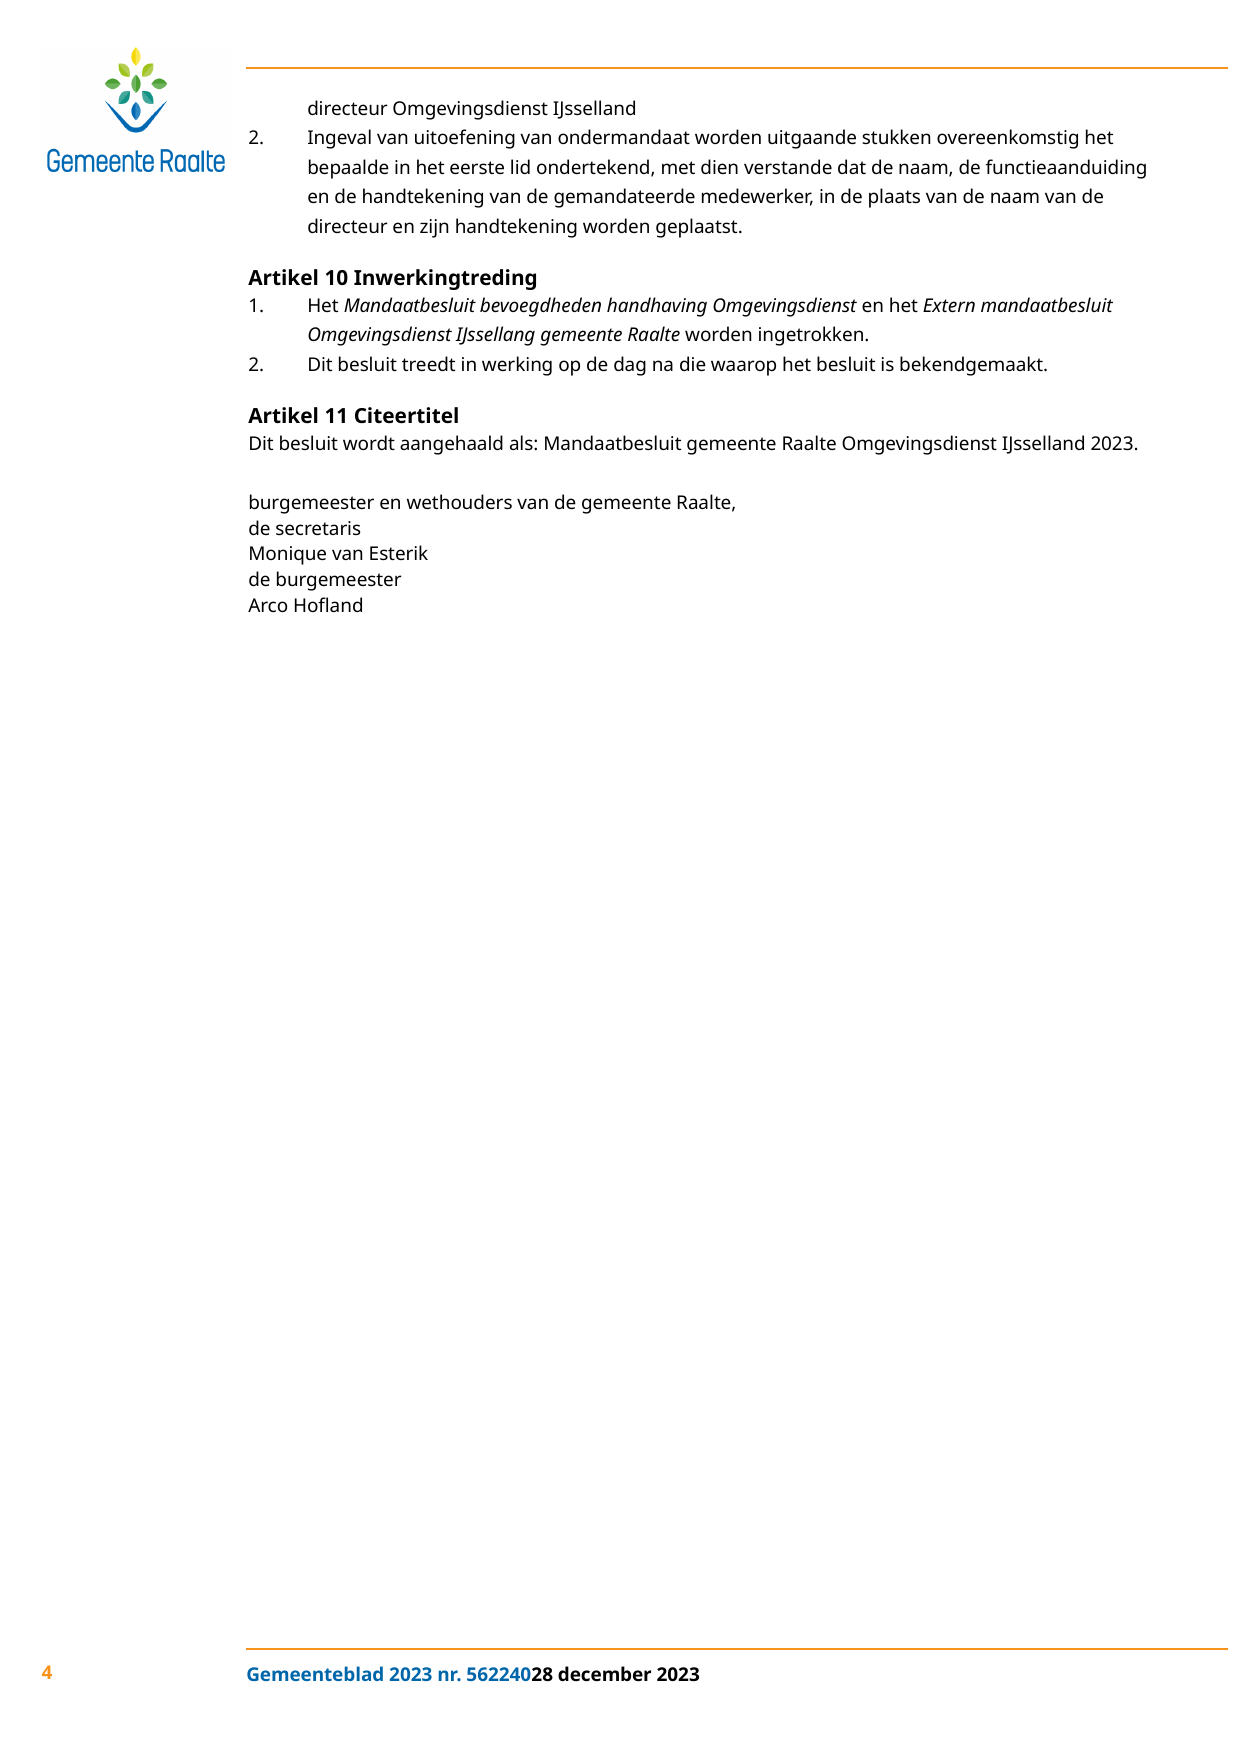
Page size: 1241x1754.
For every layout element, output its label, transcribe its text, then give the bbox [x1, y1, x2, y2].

list Ingeval van uitoefening van ondermandaat worden uitgaande stukken overeenkomstig het bepaalde in het eerste lid ondertekend, met dien verstande dat de naam, de functieaanduiding en de handtekening van de gemandateerde medewerker, in de plaats van de naam van de directeur en zijn handtekening worden geplaatst. [248, 124, 1152, 239]
list directeur Omgevingsdienst IJsselland [248, 95, 1152, 121]
text burgemeester en wethouders van de gemeente Raalte, [248, 489, 1152, 515]
text Arco Hofland [248, 592, 1152, 618]
picture [41, 47, 231, 172]
text de secretaris [248, 515, 1152, 541]
text Artikel 11 Citeertitel [248, 402, 1152, 430]
text Monique van Esterik [248, 541, 1152, 566]
list Het Mandaatbesluit bevoegdheden handhaving Omgevingsdienst en het Extern mandaatbesluit Omgevingsdienst IJssellang gemeente Raalte worden ingetrokken. [248, 292, 1152, 347]
list Dit besluit treedt in werking op de dag na die waarop het besluit is bekendgemaakt. [248, 351, 1152, 377]
text de burgemeester [248, 566, 1152, 592]
text Artikel 10 Inwerkingtreding [248, 263, 1152, 292]
text Dit besluit wordt aangehaald als: Mandaatbesluit gemeente Raalte Omgevingsdienst IJsselland 2023. [248, 430, 1152, 456]
